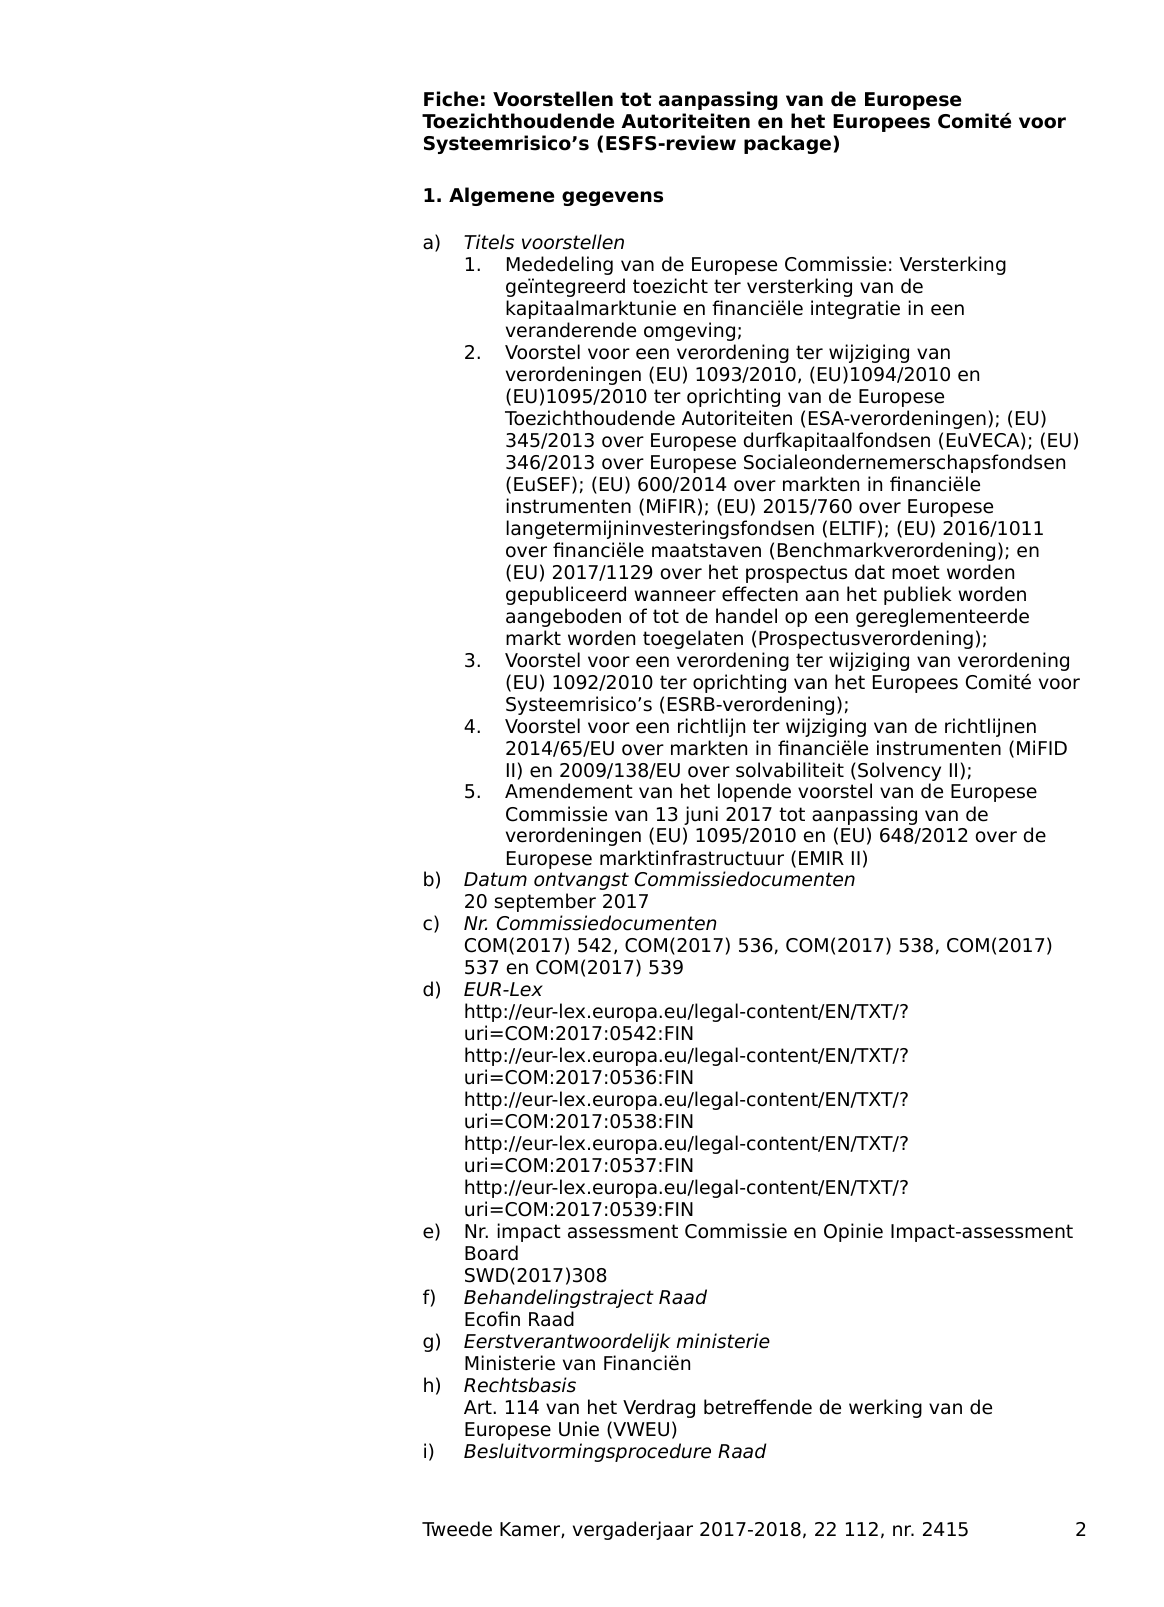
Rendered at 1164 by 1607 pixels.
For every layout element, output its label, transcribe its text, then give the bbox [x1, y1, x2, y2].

text 3. Voorstel voor een verordening ter wijziging van verordening (EU) 1092/2010 ter oprichting van het Europees Comité voor Systeemrisico’s (ESRB-verordening); [464, 649, 1087, 716]
subtitle 1. Algemene gegevens [422, 185, 1087, 207]
text a) Titels voorstellen [422, 232, 1087, 254]
text COM(2017) 542, COM(2017) 536, COM(2017) 538, COM(2017) 537 en COM(2017) 539 [464, 935, 1087, 979]
text 5. Amendement van het lopende voorstel van de Europese Commissie van 13 juni 2017 tot aanpassing van de verordeningen (EU) 1095/2010 en (EU) 648/2012 over de Europese marktinfrastructuur (EMIR II) [464, 781, 1087, 869]
text Art. 114 van het Verdrag betreffende de werking van de Europese Unie (VWEU) [464, 1397, 1087, 1441]
text g) Eerstverantwoordelijk ministerie [422, 1331, 1087, 1353]
text e) Nr. impact assessment Commissie en Opinie Impact-assessment Board [422, 1221, 1087, 1265]
text Ecofin Raad [464, 1309, 1087, 1331]
text c) Nr. Commissiedocumenten [422, 913, 1087, 935]
text http://eur-lex.europa.eu/legal-content/EN/TXT/?uri=COM:2017:0537:FIN [464, 1133, 1087, 1177]
text b) Datum ontvangst Commissiedocumenten [422, 869, 1087, 891]
text 20 september 2017 [464, 891, 1087, 913]
text f) Behandelingstraject Raad [422, 1287, 1087, 1309]
text 4. Voorstel voor een richtlijn ter wijziging van de richtlijnen 2014/65/EU over markten in financiële instrumenten (MiFID II) en 2009/138/EU over solvabiliteit (Solvency II); [464, 716, 1087, 781]
text d) EUR-Lex [422, 979, 1087, 1001]
text 1. Mededeling van de Europese Commissie: Versterking geïntegreerd toezicht ter versterking van de kapitaalmarktunie en financiële integratie in een veranderende omgeving; [464, 254, 1087, 342]
text http://eur-lex.europa.eu/legal-content/EN/TXT/?uri=COM:2017:0538:FIN [464, 1089, 1087, 1133]
subtitle Fiche: Voorstellen tot aanpassing van de Europese Toezichthoudende Autoriteiten en het Europees Comité voor Systeemrisico’s (ESFS-review package) [422, 89, 1087, 155]
text i) Besluitvormingsprocedure Raad [422, 1441, 1087, 1463]
text http://eur-lex.europa.eu/legal-content/EN/TXT/?uri=COM:2017:0536:FIN [464, 1045, 1087, 1089]
text 2. Voorstel voor een verordening ter wijziging van verordeningen (EU) 1093/2010, (EU)1094/2010 en (EU)1095/2010 ter oprichting van de Europese Toezichthoudende Autoriteiten (ESA-verordeningen); (EU) 345/2013 over Europese durfkapitaalfondsen (EuVECA); (EU) 346/2013 over Europese Socialeondernemerschapsfondsen (EuSEF); (EU) 600/2014 over markten in financiële instrumenten (MiFIR); (EU) 2015/760 over Europese langetermijninvesteringsfondsen (ELTIF); (EU) 2016/1011 over financiële maatstaven (Benchmarkverordening); en (EU) 2017/1129 over het prospectus dat moet worden gepubliceerd wanneer effecten aan het publiek worden aangeboden of tot de handel op een gereglementeerde markt worden toegelaten (Prospectusverordening); [464, 342, 1087, 649]
text Ministerie van Financiën [464, 1353, 1087, 1375]
text SWD(2017)308 [464, 1265, 1087, 1287]
text http://eur-lex.europa.eu/legal-content/EN/TXT/?uri=COM:2017:0539:FIN [464, 1177, 1087, 1221]
text h) Rechtsbasis [422, 1375, 1087, 1397]
text http://eur-lex.europa.eu/legal-content/EN/TXT/?uri=COM:2017:0542:FIN [464, 1001, 1087, 1045]
